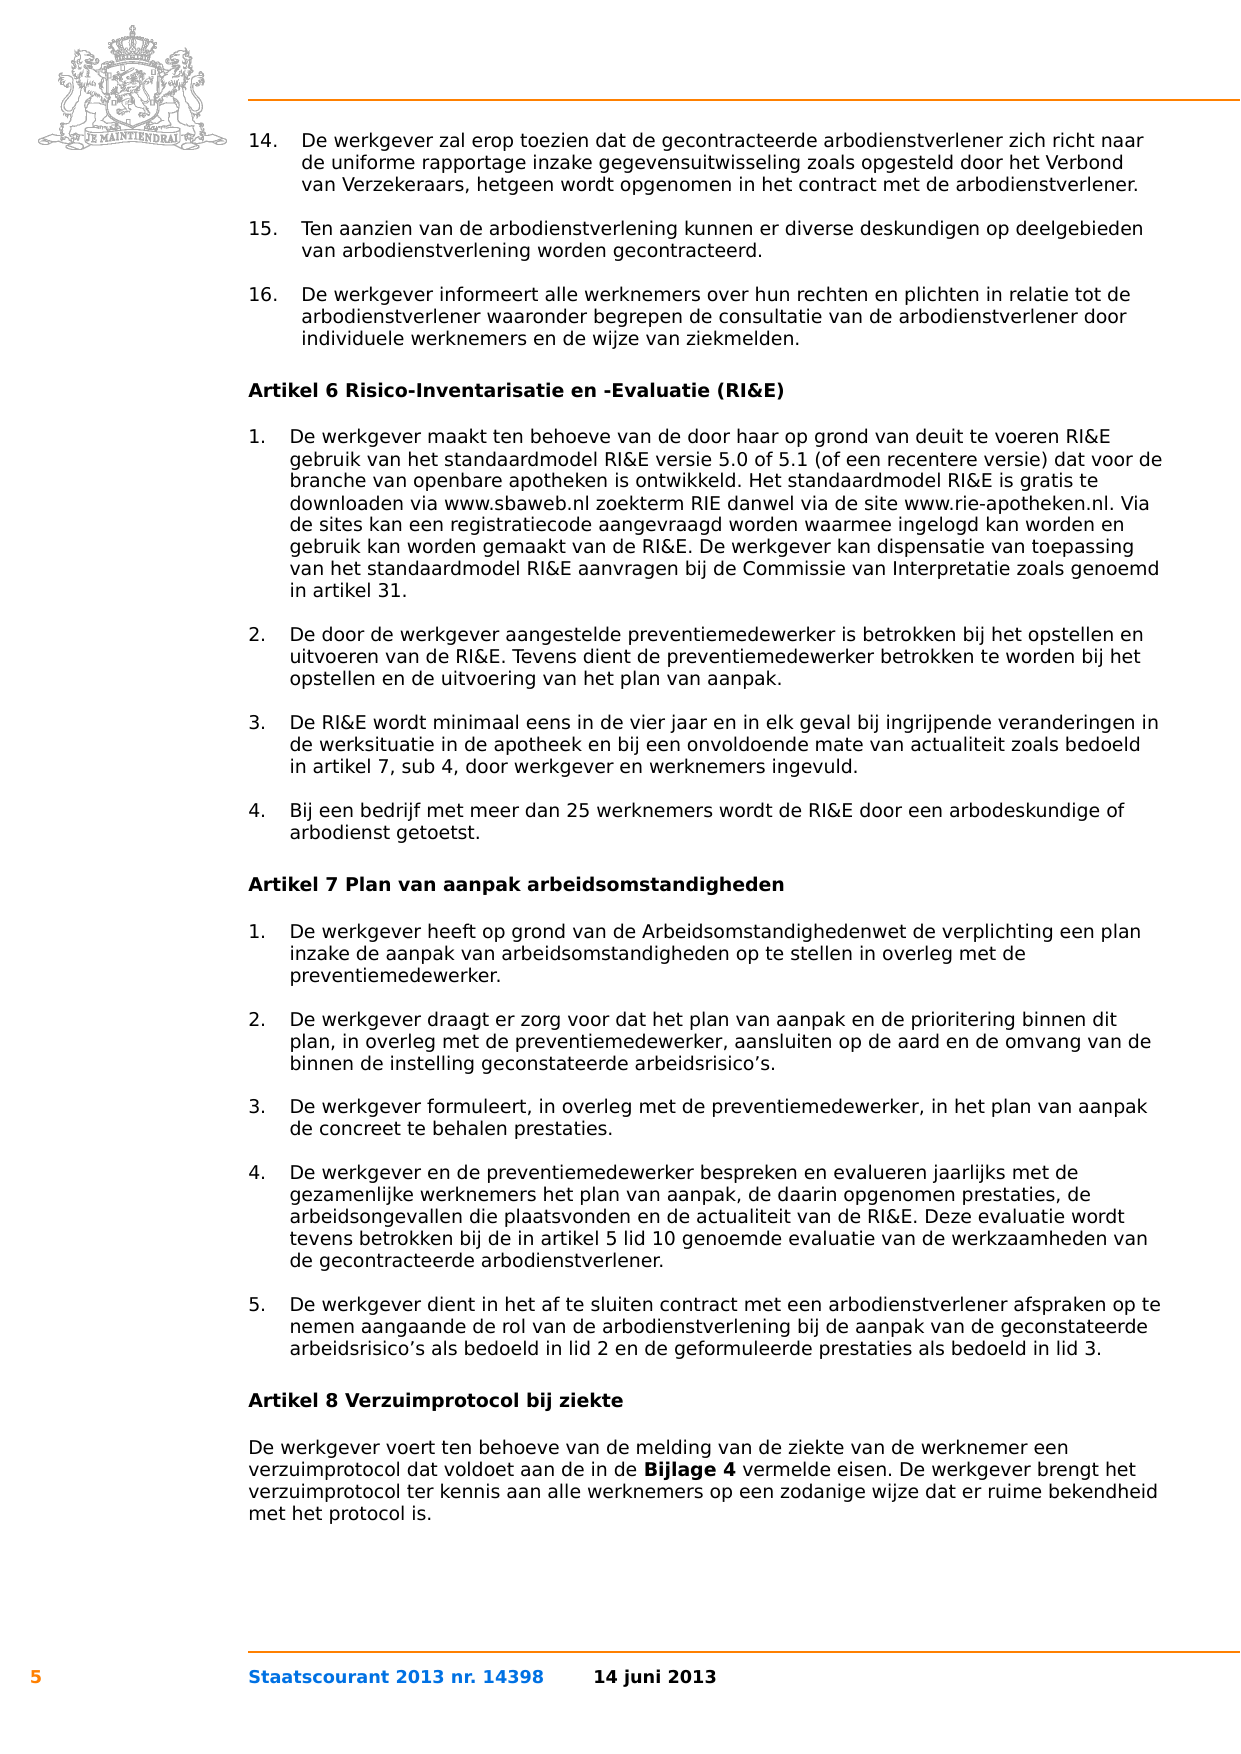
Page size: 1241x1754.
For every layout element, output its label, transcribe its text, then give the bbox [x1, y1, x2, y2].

text 15. Ten aanzien van de arbodienstverlening kunnen er diverse deskundigen op deelgebieden van arbodienstverlening worden gecontracteerd. [248, 218, 1163, 262]
text 2. De door de werkgever aangestelde preventiemedewerker is betrokken bij het opstellen en uitvoeren van de RI&E. Tevens dient de preventiemedewerker betrokken te worden bij het opstellen en de uitvoering van het plan van aanpak. [248, 624, 1163, 690]
text 4. Bij een bedrijf met meer dan 25 werknemers wordt de RI&E door een arbodeskundige of arbodienst getoetst. [248, 800, 1163, 844]
text 2. De werkgever draagt er zorg voor dat het plan van aanpak en de prioritering binnen dit plan, in overleg met de preventiemedewerker, aansluiten op de aard en de omvang van de binnen de instelling geconstateerde arbeidsrisico’s. [248, 1008, 1163, 1074]
subtitle Artikel 6 Risico-Inventarisatie en -Evaluatie (RI&E) [248, 379, 1163, 401]
text 3. De RI&E wordt minimaal eens in de vier jaar en in elk geval bij ingrijpende veranderingen in de werksituatie in de apotheek en bij een onvoldoende mate van actualiteit zoals bedoeld in artikel 7, sub 4, door werkgever en werknemers ingevuld. [248, 712, 1163, 778]
text 4. De werkgever en de preventiemedewerker bespreken en evalueren jaarlijks met de gezamenlijke werknemers het plan van aanpak, de daarin opgenomen prestaties, de arbeidsongevallen die plaatsvonden en de actualiteit van de RI&E. Deze evaluatie wordt tevens betrokken bij de in artikel 5 lid 10 genoemde evaluatie van de werkzaamheden van de gecontracteerde arbodienstverlener. [248, 1162, 1163, 1272]
subtitle Artikel 7 Plan van aanpak arbeidsomstandigheden [248, 874, 1163, 896]
text 3. De werkgever formuleert, in overleg met de preventiemedewerker, in het plan van aanpak de concreet te behalen prestaties. [248, 1096, 1163, 1140]
text De werkgever voert ten behoeve van de melding van de ziekte van de werknemer een verzuimprotocol dat voldoet aan de in de Bijlage 4 vermelde eisen. De werkgever brengt het verzuimprotocol ter kennis aan alle werknemers op een zodanige wijze dat er ruime bekendheid met het protocol is. [248, 1437, 1163, 1525]
text 16. De werkgever informeert alle werknemers over hun rechten en plichten in relatie tot de arbodienstverlener waaronder begrepen de consultatie van de arbodienstverlener door individuele werknemers en de wijze van ziekmelden. [248, 283, 1163, 349]
text 1. De werkgever heeft op grond van de Arbeidsomstandighedenwet de verplichting een plan inzake de aanpak van arbeidsomstandigheden op te stellen in overleg met de preventiemedewerker. [248, 921, 1163, 987]
text 14. De werkgever zal erop toezien dat de gecontracteerde arbodienstverlener zich richt naar de uniforme rapportage inzake gegevensuitwisseling zoals opgesteld door het Verbond van Verzekeraars, hetgeen wordt opgenomen in het contract met de arbodienstverlener. [248, 130, 1163, 196]
text 1. De werkgever maakt ten behoeve van de door haar op grond van deuit te voeren RI&E gebruik van het standaardmodel RI&E versie 5.0 of 5.1 (of een recentere versie) dat voor de branche van openbare apotheken is ontwikkeld. Het standaardmodel RI&E is gratis te downloaden via www.sbaweb.nl zoekterm RIE danwel via de site www.rie-apotheken.nl. Via de sites kan een registratiecode aangevraagd worden waarmee ingelogd kan worden en gebruik kan worden gemaakt van de RI&E. De werkgever kan dispensatie van toepassing van het standaardmodel RI&E aanvragen bij de Commissie van Interpretatie zoals genoemd in artikel 31. [248, 426, 1163, 602]
subtitle Artikel 8 Verzuimprotocol bij ziekte [248, 1390, 1163, 1412]
text 5. De werkgever dient in het af te sluiten contract met een arbodienstverlener afspraken op te nemen aangaande de rol van de arbodienstverlening bij de aanpak van de geconstateerde arbeidsrisico’s als bedoeld in lid 2 en de geformuleerde prestaties als bedoeld in lid 3. [248, 1294, 1163, 1360]
picture [38, 25, 227, 150]
